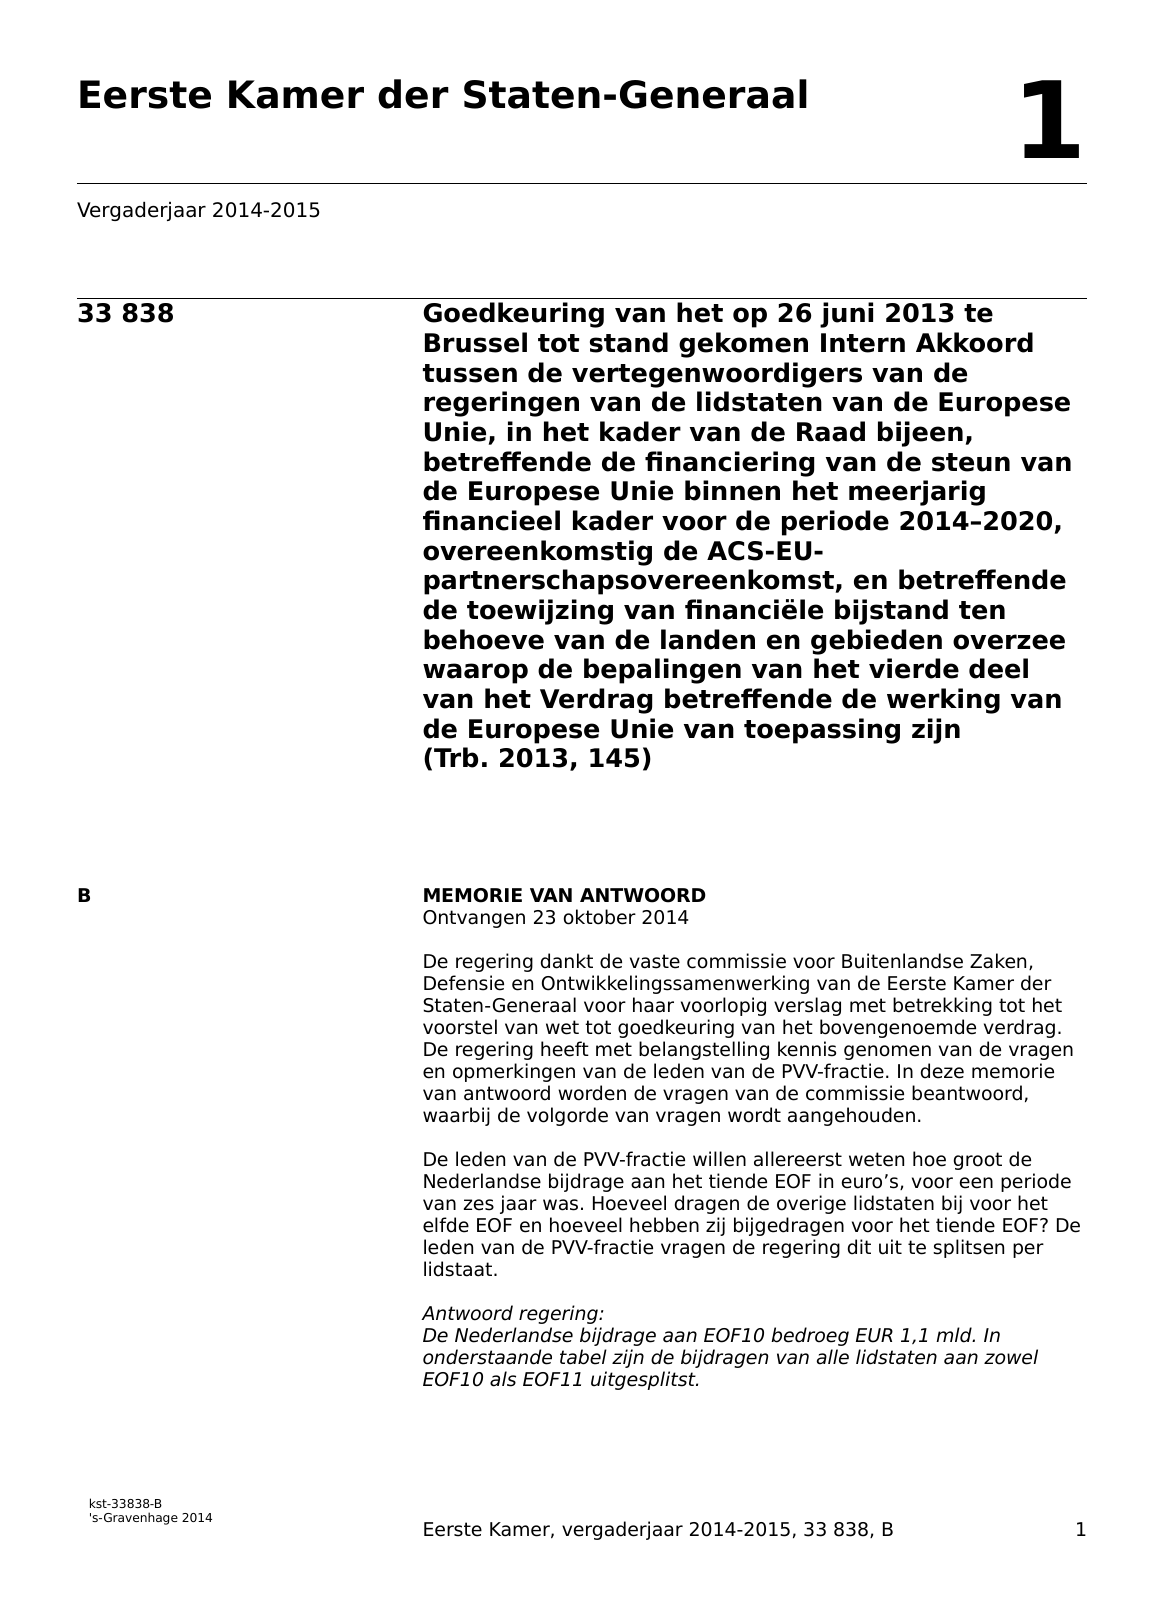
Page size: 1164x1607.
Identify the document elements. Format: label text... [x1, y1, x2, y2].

text De leden van de PVV-fractie willen allereerst weten hoe groot de Nederlandse bijdrage aan het tiende EOF in euro’s, voor een periode van zes jaar was. Hoeveel dragen de overige lidstaten bij voor het elfde EOF en hoeveel hebben zij bijgedragen voor het tiende EOF? De leden van de PVV-fractie vragen de regering dit uit te splitsen per lidstaat. [422, 1149, 1087, 1281]
table_header 1 [886, 59, 1087, 183]
text Antwoord regering: [422, 1303, 1087, 1325]
text De Nederlandse bijdrage aan EOF10 bedroeg EUR 1,1 mld. In onderstaande tabel zijn de bijdragen van alle lidstaten aan zowel EOF10 als EOF11 uitgesplitst. [422, 1325, 1087, 1391]
text kst-33838-B [88, 1497, 323, 1511]
table_header Eerste Kamer der Staten-Generaal [77, 59, 886, 183]
subtitle 33 838 Goedkeuring van het op 26 juni 2013 te Brussel tot stand gekomen Intern Akkoord tussen de vertegenwoordigers van de regeringen van de lidstaten van de Europese Unie, in het kader van de Raad bijeen, betreffende de financiering van de steun van de Europese Unie binnen het meerjarig financieel kader voor de periode 2014–2020, overeenkomstig de ACS-EU-partnerschapsovereenkomst, en betreffende de toewijzing van financiële bijstand ten behoeve van de landen en gebieden overzee waarop de bepalingen van het vierde deel van het Verdrag betreffende de werking van de Europese Unie van toepassing zijn (Trb. 2013, 145) [77, 299, 1087, 774]
subtitle B MEMORIE VAN ANTWOORD [77, 885, 1087, 907]
table_cell Vergaderjaar 2014-2015 [77, 184, 1087, 298]
text 's-Gravenhage 2014 [88, 1511, 323, 1525]
text De regering dankt de vaste commissie voor Buitenlandse Zaken, Defensie en Ontwikkelingssamenwerking van de Eerste Kamer der Staten-Generaal voor haar voorlopig verslag met betrekking tot het voorstel van wet tot goedkeuring van het bovengenoemde verdrag. De regering heeft met belangstelling kennis genomen van de vragen en opmerkingen van de leden van de PVV-fractie. In deze memorie van antwoord worden de vragen van de commissie beantwoord, waarbij de volgorde van vragen wordt aangehouden. [422, 951, 1087, 1127]
text Ontvangen 23 oktober 2014 [422, 907, 1087, 929]
